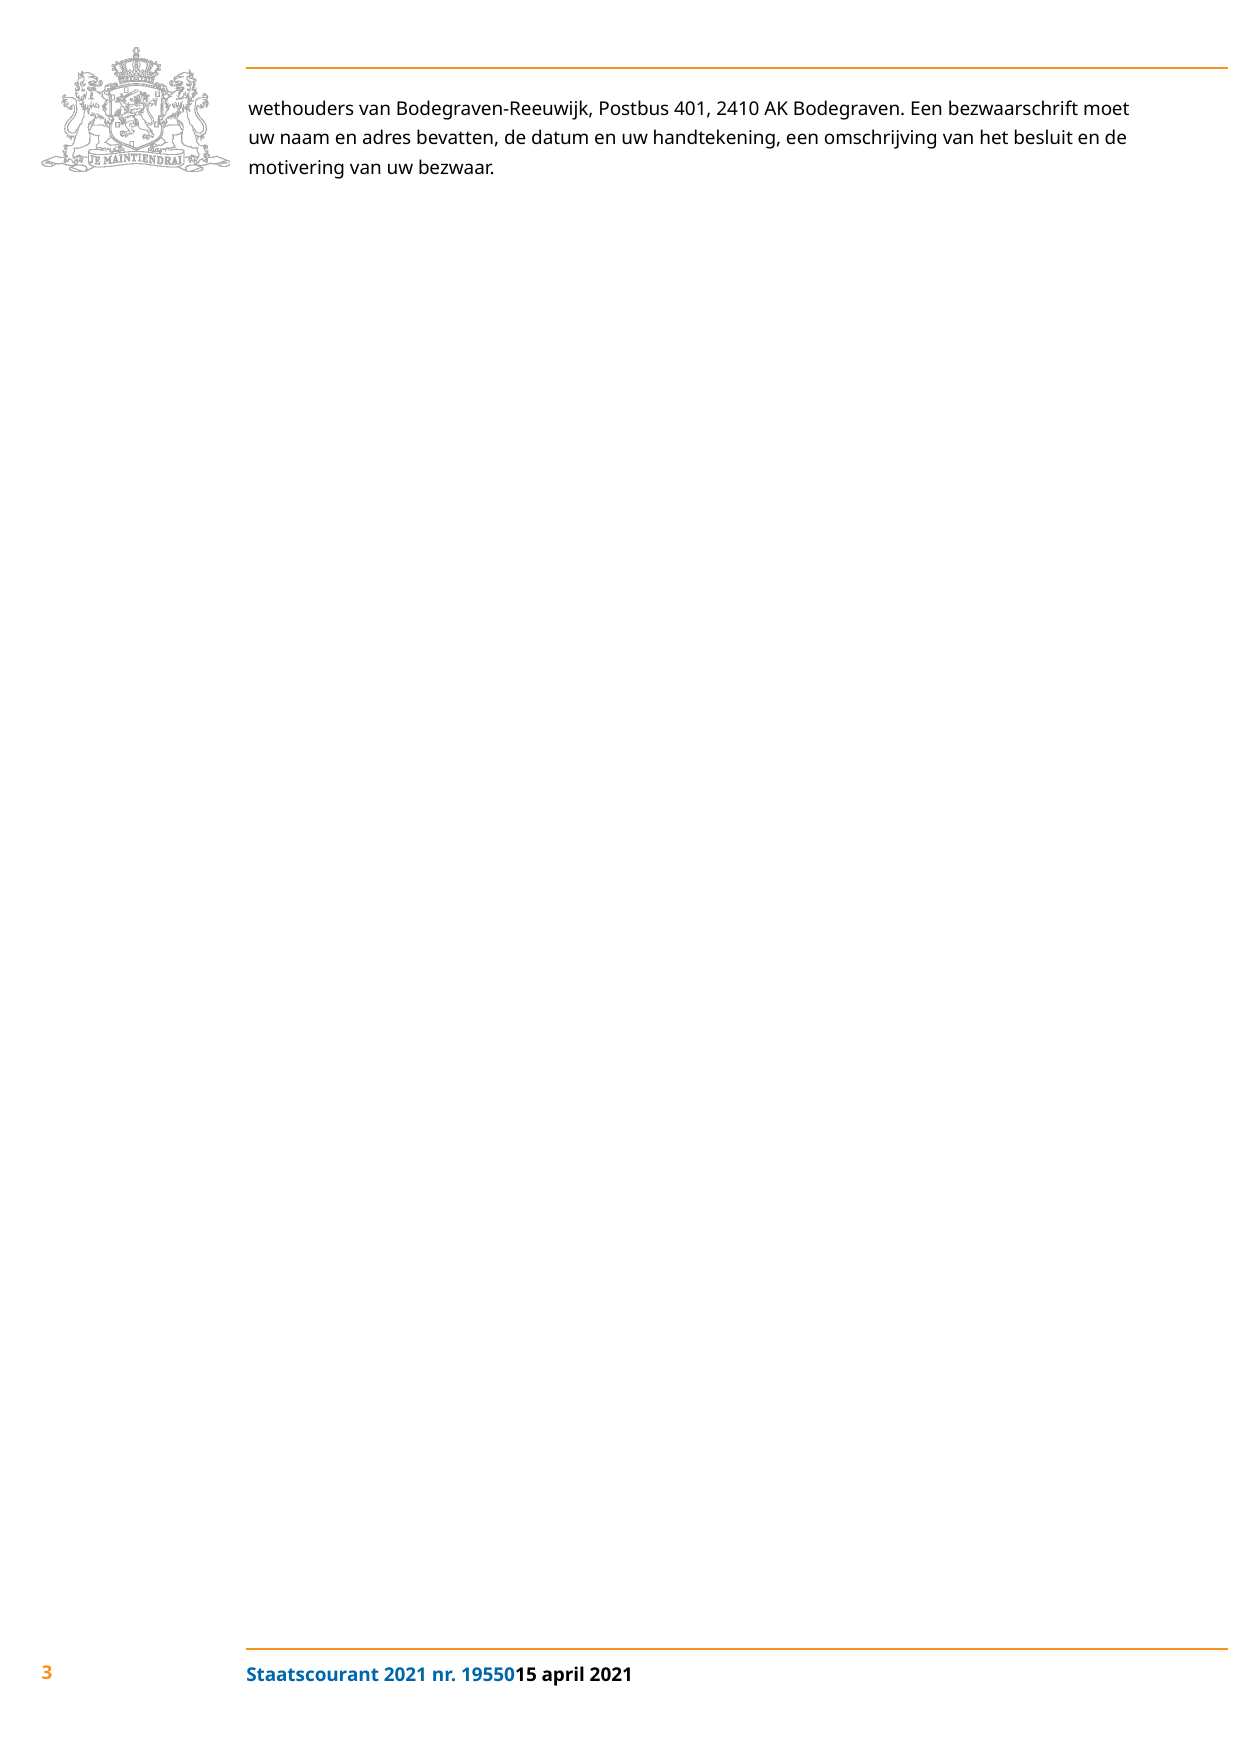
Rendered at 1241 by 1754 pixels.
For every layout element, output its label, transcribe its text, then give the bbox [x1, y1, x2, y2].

text wethouders van Bodegraven-Reeuwijk, Postbus 401, 2410 AK Bodegraven. Een bezwaarschrift moet uw naam en adres bevatten, de datum en uw handtekening, een omschrijving van het besluit en de motivering van uw bezwaar. [248, 95, 1152, 180]
picture [41, 47, 231, 172]
